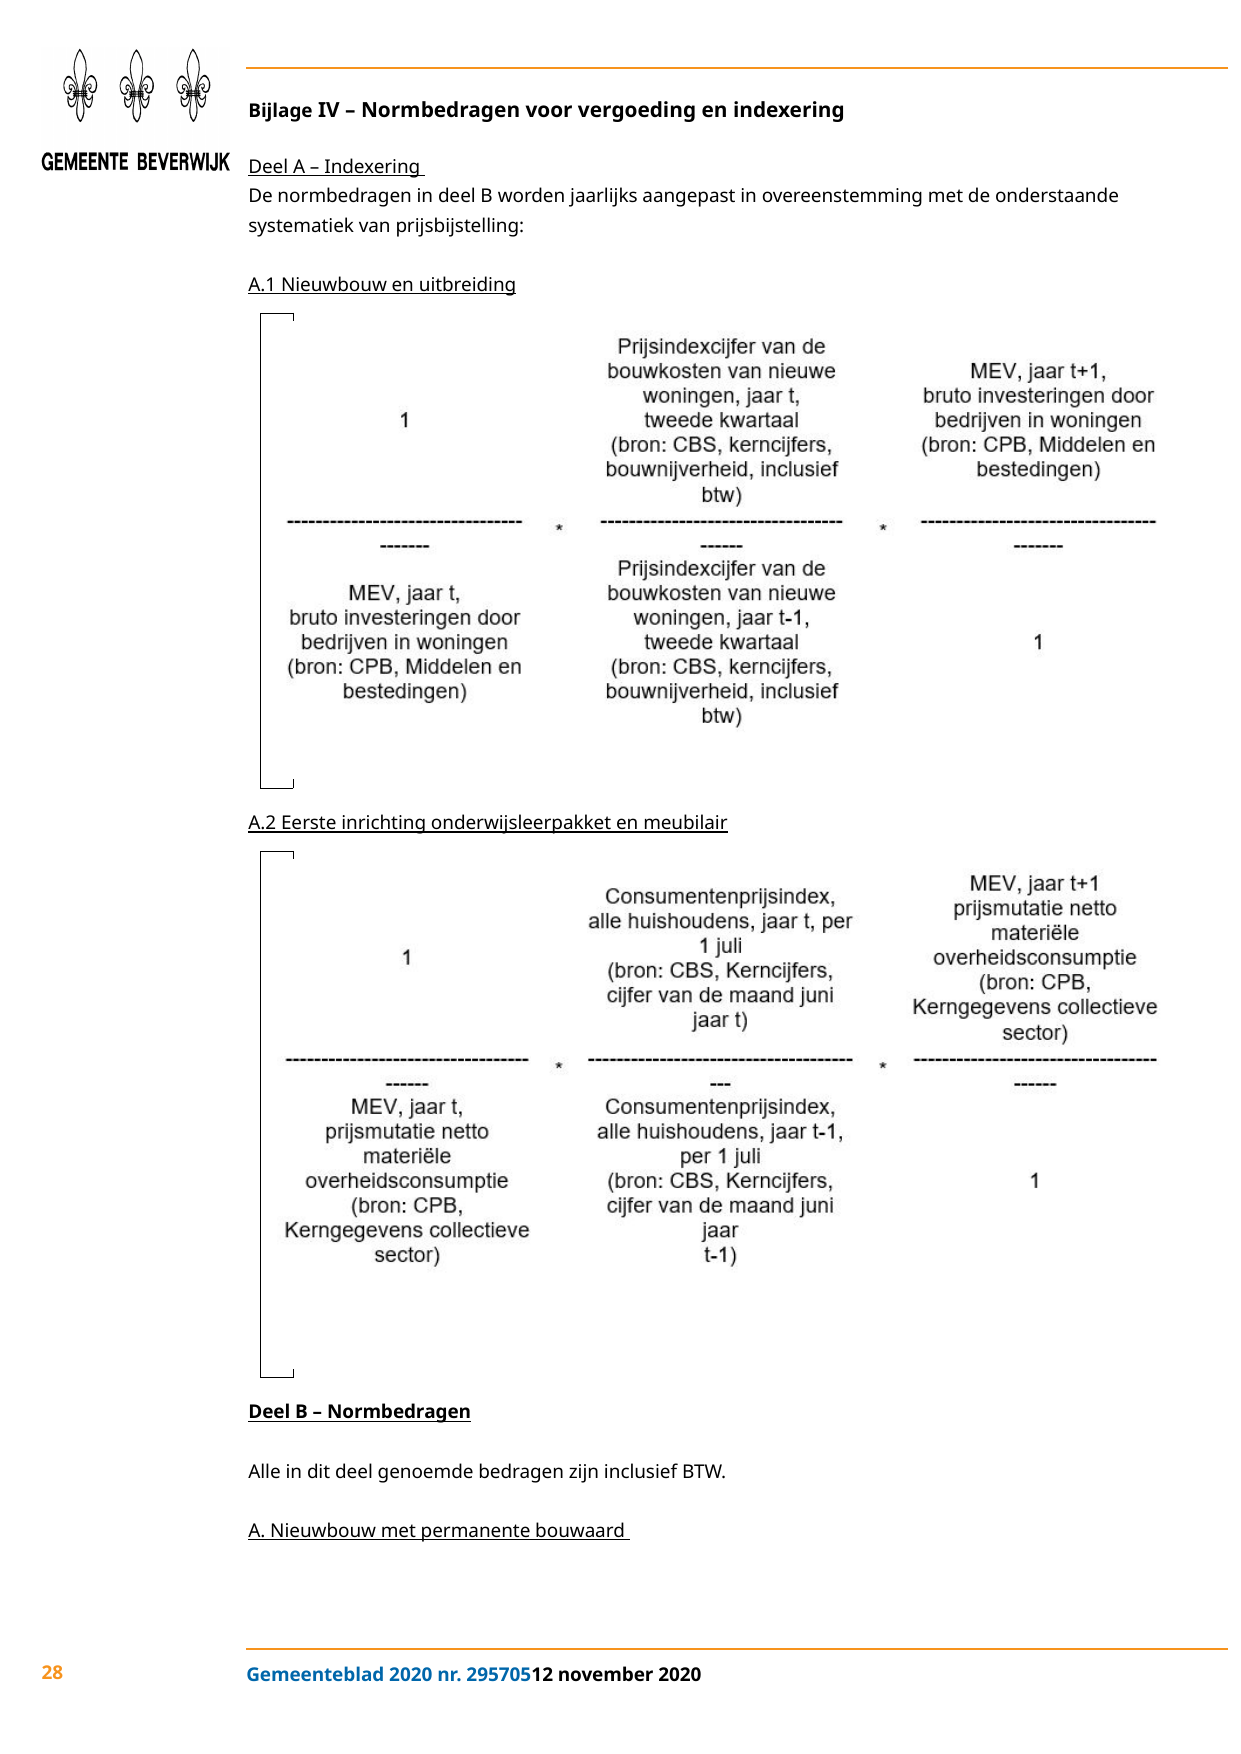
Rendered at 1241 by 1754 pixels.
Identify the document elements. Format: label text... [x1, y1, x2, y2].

text Alle in dit deel genoemde bedragen zijn inclusief BTW. [248, 1458, 1152, 1483]
text De normbedragen in deel B worden jaarlijks aangepast in overeenstemming met de onderstaande systematiek van prijsbijstelling: [248, 182, 1152, 238]
text A. Nieuwbouw met permanente bouwaard [248, 1517, 1152, 1543]
picture [268, 321, 1173, 779]
picture [268, 859, 1173, 1369]
picture [41, 47, 231, 172]
text A.1 Nieuwbouw en uitbreiding [248, 271, 1152, 297]
text A.2 Eerste inrichting onderwijsleerpakket en meubilair [248, 809, 1152, 835]
text Bijlage IV – Normbedragen voor vergoeding en indexering [248, 95, 1152, 123]
text Deel B – Normbedragen [248, 1399, 1152, 1424]
text Deel A – Indexering [248, 153, 1152, 179]
